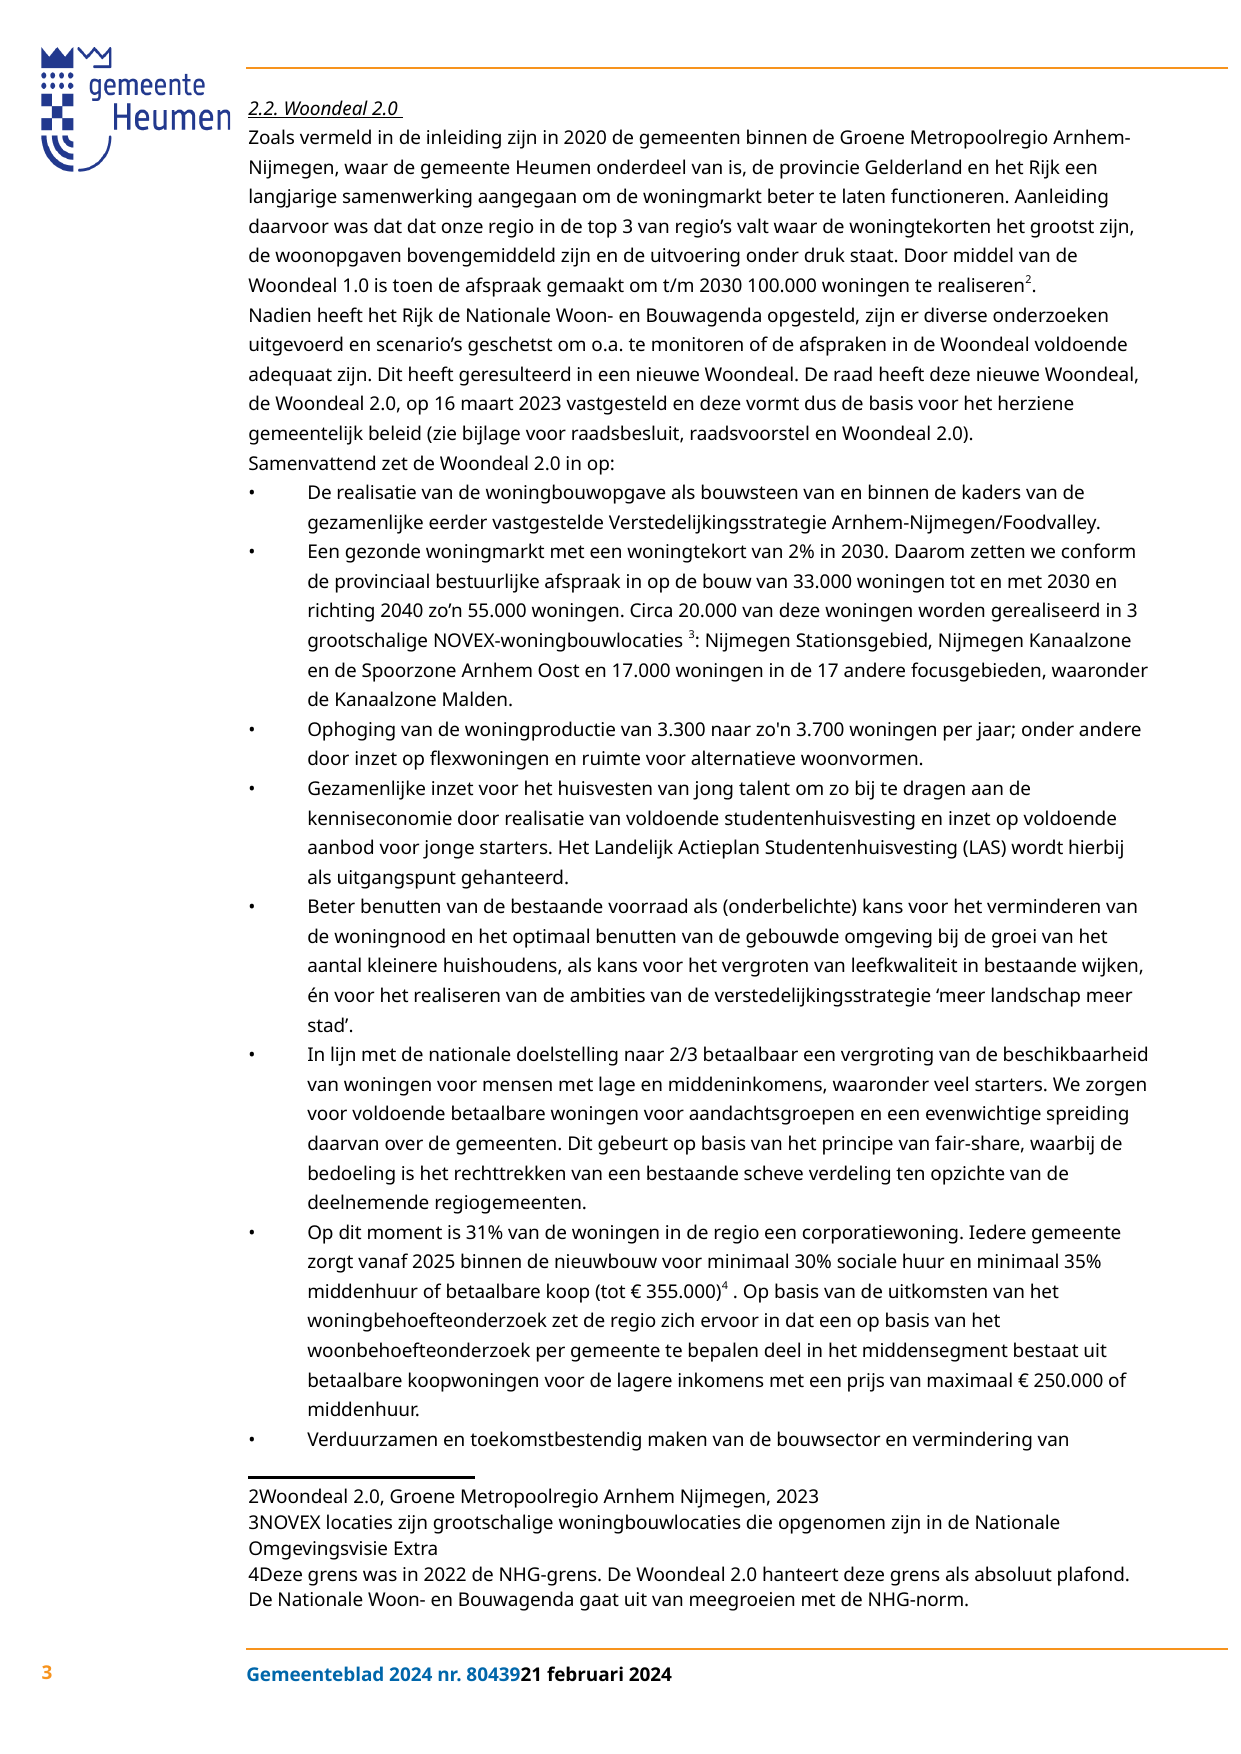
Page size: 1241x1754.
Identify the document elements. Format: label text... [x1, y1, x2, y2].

list Een gezonde woningmarkt met een woningtekort van 2% in 2030. Daarom zetten we conform de provinciaal bestuurlijke afspraak in op de bouw van 33.000 woningen tot en met 2030 en richting 2040 zo’n 55.000 woningen. Circa 20.000 van deze woningen worden gerealiseerd in 3 grootschalige NOVEX-woningbouwlocaties : Nijmegen Stationsgebied, Nijmegen Kanaalzone en de Spoorzone Arnhem Oost en 17.000 woningen in de 17 andere focusgebieden, waaronder de Kanaalzone Malden. [248, 538, 1152, 712]
list Gezamenlijke inzet voor het huisvesten van jong talent om zo bij te dragen aan de kenniseconomie door realisatie van voldoende studentenhuisvesting en inzet op voldoende aanbod voor jonge starters. Het Landelijk Actieplan Studentenhuisvesting (LAS) wordt hierbij als uitgangspunt gehanteerd. [248, 775, 1152, 890]
list Deze grens was in 2022 de NHG-grens. De Woondeal 2.0 hanteert deze grens als absoluut plafond. De Nationale Woon- en Bouwagenda gaat uit van meegroeien met de NHG-norm. [248, 1561, 1152, 1612]
text 2.2. Woondeal 2.0 [248, 95, 1152, 121]
list Ophoging van de woningproductie van 3.300 naar zo'n 3.700 woningen per jaar; onder andere door inzet op flexwoningen en ruimte voor alternatieve woonvormen. [248, 716, 1152, 771]
list NOVEX locaties zijn grootschalige woningbouwlocaties die opgenomen zijn in de Nationale Omgevingsvisie Extra [248, 1509, 1152, 1561]
picture [41, 47, 231, 172]
text Zoals vermeld in de inleiding zijn in 2020 de gemeenten binnen de Groene Metropoolregio Arnhem-Nijmegen, waar de gemeente Heumen onderdeel van is, de provincie Gelderland en het Rijk een langjarige samenwerking aangegaan om de woningmarkt beter te laten functioneren. Aanleiding daarvoor was dat dat onze regio in de top 3 van regio’s valt waar de woningtekorten het grootst zijn, de woonopgaven bovengemiddeld zijn en de uitvoering onder druk staat. Door middel van de Woondeal 1.0 is toen de afspraak gemaakt om t/m 2030 100.000 woningen te realiseren. [248, 124, 1152, 298]
text Nadien heeft het Rijk de Nationale Woon- en Bouwagenda opgesteld, zijn er diverse onderzoeken uitgevoerd en scenario’s geschetst om o.a. te monitoren of de afspraken in de Woondeal voldoende adequaat zijn. Dit heeft geresulteerd in een nieuwe Woondeal. De raad heeft deze nieuwe Woondeal, de Woondeal 2.0, op 16 maart 2023 vastgesteld en deze vormt dus de basis voor het herziene gemeentelijk beleid (zie bijlage voor raadsbesluit, raadsvoorstel en Woondeal 2.0). [248, 302, 1152, 446]
list Op dit moment is 31% van de woningen in de regio een corporatiewoning. Iedere gemeente zorgt vanaf 2025 binnen de nieuwbouw voor minimaal 30% sociale huur en minimaal 35% middenhuur of betaalbare koop (tot € 355.000) . Op basis van de uitkomsten van het woningbehoefteonderzoek zet de regio zich ervoor in dat een op basis van het woonbehoefteonderzoek per gemeente te bepalen deel in het middensegment bestaat uit betaalbare koopwoningen voor de lagere inkomens met een prijs van maximaal € 250.000 of middenhuur. [248, 1219, 1152, 1422]
text Woondeal 2.0, Groene Metropoolregio Arnhem Nijmegen, 2023 [248, 1483, 1152, 1509]
list In lijn met de nationale doelstelling naar 2/3 betaalbaar een vergroting van de beschikbaarheid van woningen voor mensen met lage en middeninkomens, waaronder veel starters. We zorgen voor voldoende betaalbare woningen voor aandachtsgroepen en een evenwichtige spreiding daarvan over de gemeenten. Dit gebeurt op basis van het principe van fair-share, waarbij de bedoeling is het rechttrekken van een bestaande scheve verdeling ten opzichte van de deelnemende regiogemeenten. [248, 1041, 1152, 1215]
list Beter benutten van de bestaande voorraad als (onderbelichte) kans voor het verminderen van de woningnood en het optimaal benutten van de gebouwde omgeving bij de groei van het aantal kleinere huishoudens, als kans voor het vergroten van leefkwaliteit in bestaande wijken, én voor het realiseren van de ambities van de verstedelijkingsstrategie ‘meer landschap meer stad’. [248, 893, 1152, 1038]
list Verduurzamen en toekomstbestendig maken van de bouwsector en vermindering van [248, 1426, 1152, 1452]
text Samenvattend zet de Woondeal 2.0 in op: [248, 450, 1152, 476]
list De realisatie van de woningbouwopgave als bouwsteen van en binnen de kaders van de gezamenlijke eerder vastgestelde Verstedelijkingsstrategie Arnhem-Nijmegen/Foodvalley. [248, 479, 1152, 535]
